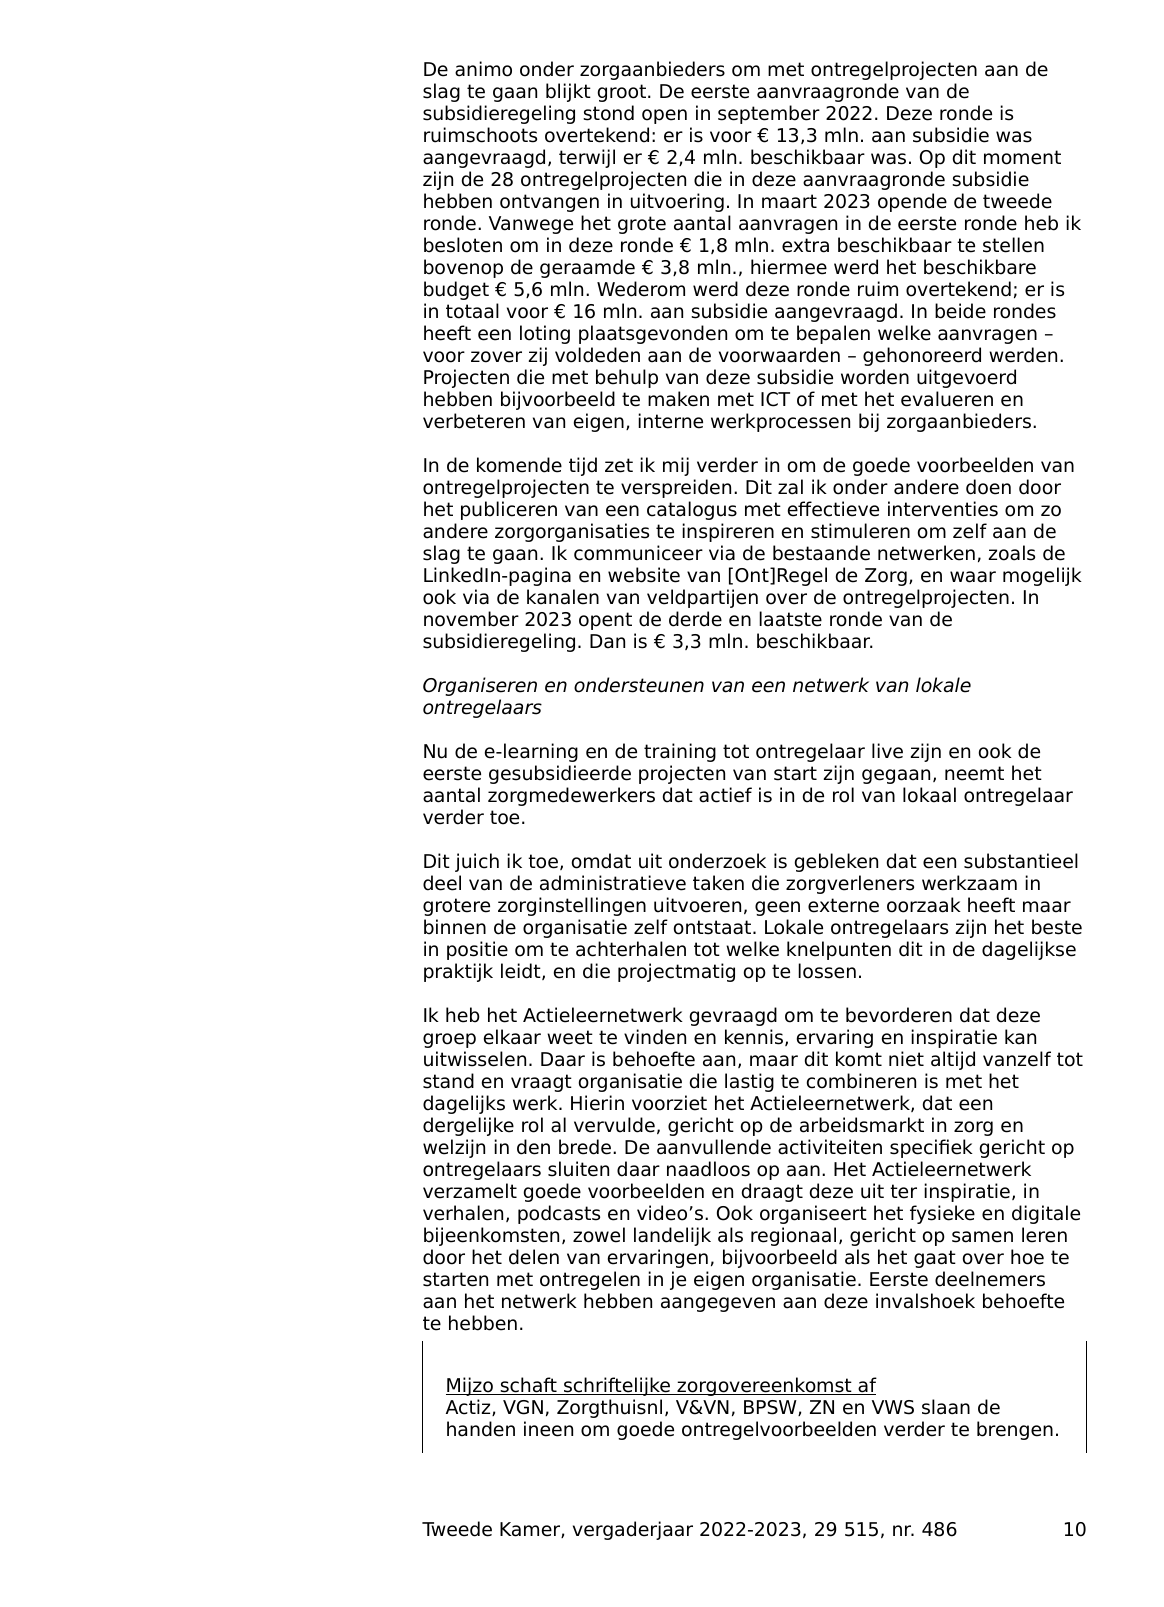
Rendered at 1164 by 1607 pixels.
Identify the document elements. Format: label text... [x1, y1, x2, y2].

text Nu de e-learning en de training tot ontregelaar live zijn en ook de eerste gesubsidieerde projecten van start zijn gegaan, neemt het aantal zorgmedewerkers dat actief is in de rol van lokaal ontregelaar verder toe. [422, 741, 1087, 829]
text Dit juich ik toe, omdat uit onderzoek is gebleken dat een substantieel deel van de administratieve taken die zorgverleners werkzaam in grotere zorginstellingen uitvoeren, geen externe oorzaak heeft maar binnen de organisatie zelf ontstaat. Lokale ontregelaars zijn het beste in positie om te achterhalen tot welke knelpunten dit in de dagelijkse praktijk leidt, en die projectmatig op te lossen. [422, 851, 1087, 983]
text In de komende tijd zet ik mij verder in om de goede voorbeelden van ontregelprojecten te verspreiden. Dit zal ik onder andere doen door het publiceren van een catalogus met effectieve interventies om zo andere zorgorganisaties te inspireren en stimuleren om zelf aan de slag te gaan. Ik communiceer via de bestaande netwerken, zoals de LinkedIn-pagina en website van [Ont]Regel de Zorg, en waar mogelijk ook via de kanalen van veldpartijen over de ontregelprojecten. In november 2023 opent de derde en laatste ronde van de subsidieregeling. Dan is € 3,3 mln. beschikbaar. [422, 455, 1087, 653]
subtitle Organiseren en ondersteunen van een netwerk van lokale ontregelaars [422, 675, 1087, 719]
text Ik heb het Actieleernetwerk gevraagd om te bevorderen dat deze groep elkaar weet te vinden en kennis, ervaring en inspiratie kan uitwisselen. Daar is behoefte aan, maar dit komt niet altijd vanzelf tot stand en vraagt organisatie die lastig te combineren is met het dagelijks werk. Hierin voorziet het Actieleernetwerk, dat een dergelijke rol al vervulde, gericht op de arbeidsmarkt in zorg en welzijn in den brede. De aanvullende activiteiten specifiek gericht op ontregelaars sluiten daar naadloos op aan. Het Actieleernetwerk verzamelt goede voorbeelden en draagt deze uit ter inspiratie, in verhalen, podcasts en video’s. Ook organiseert het fysieke en digitale bijeenkomsten, zowel landelijk als regionaal, gericht op samen leren door het delen van ervaringen, bijvoorbeeld als het gaat over hoe te starten met ontregelen in je eigen organisatie. Eerste deelnemers aan het netwerk hebben aangegeven aan deze invalshoek behoefte te hebben. [422, 1005, 1087, 1335]
table_header Mijzo schaft schriftelijke zorgovereenkomst af Actiz, VGN, Zorgthuisnl, V&VN, BPSW, ZN en VWS slaan de handen ineen om goede ontregelvoorbeelden verder te brengen. [423, 1341, 1086, 1452]
text De animo onder zorgaanbieders om met ontregelprojecten aan de slag te gaan blijkt groot. De eerste aanvraagronde van de subsidieregeling stond open in september 2022. Deze ronde is ruimschoots overtekend: er is voor € 13,3 mln. aan subsidie was aangevraagd, terwijl er € 2,4 mln. beschikbaar was. Op dit moment zijn de 28 ontregelprojecten die in deze aanvraagronde subsidie hebben ontvangen in uitvoering. In maart 2023 opende de tweede ronde. Vanwege het grote aantal aanvragen in de eerste ronde heb ik besloten om in deze ronde € 1,8 mln. extra beschikbaar te stellen bovenop de geraamde € 3,8 mln., hiermee werd het beschikbare budget € 5,6 mln. Wederom werd deze ronde ruim overtekend; er is in totaal voor € 16 mln. aan subsidie aangevraagd. In beide rondes heeft een loting plaatsgevonden om te bepalen welke aanvragen – voor zover zij voldeden aan de voorwaarden – gehonoreerd werden. Projecten die met behulp van deze subsidie worden uitgevoerd hebben bijvoorbeeld te maken met ICT of met het evalueren en verbeteren van eigen, interne werkprocessen bij zorgaanbieders. [422, 59, 1087, 433]
